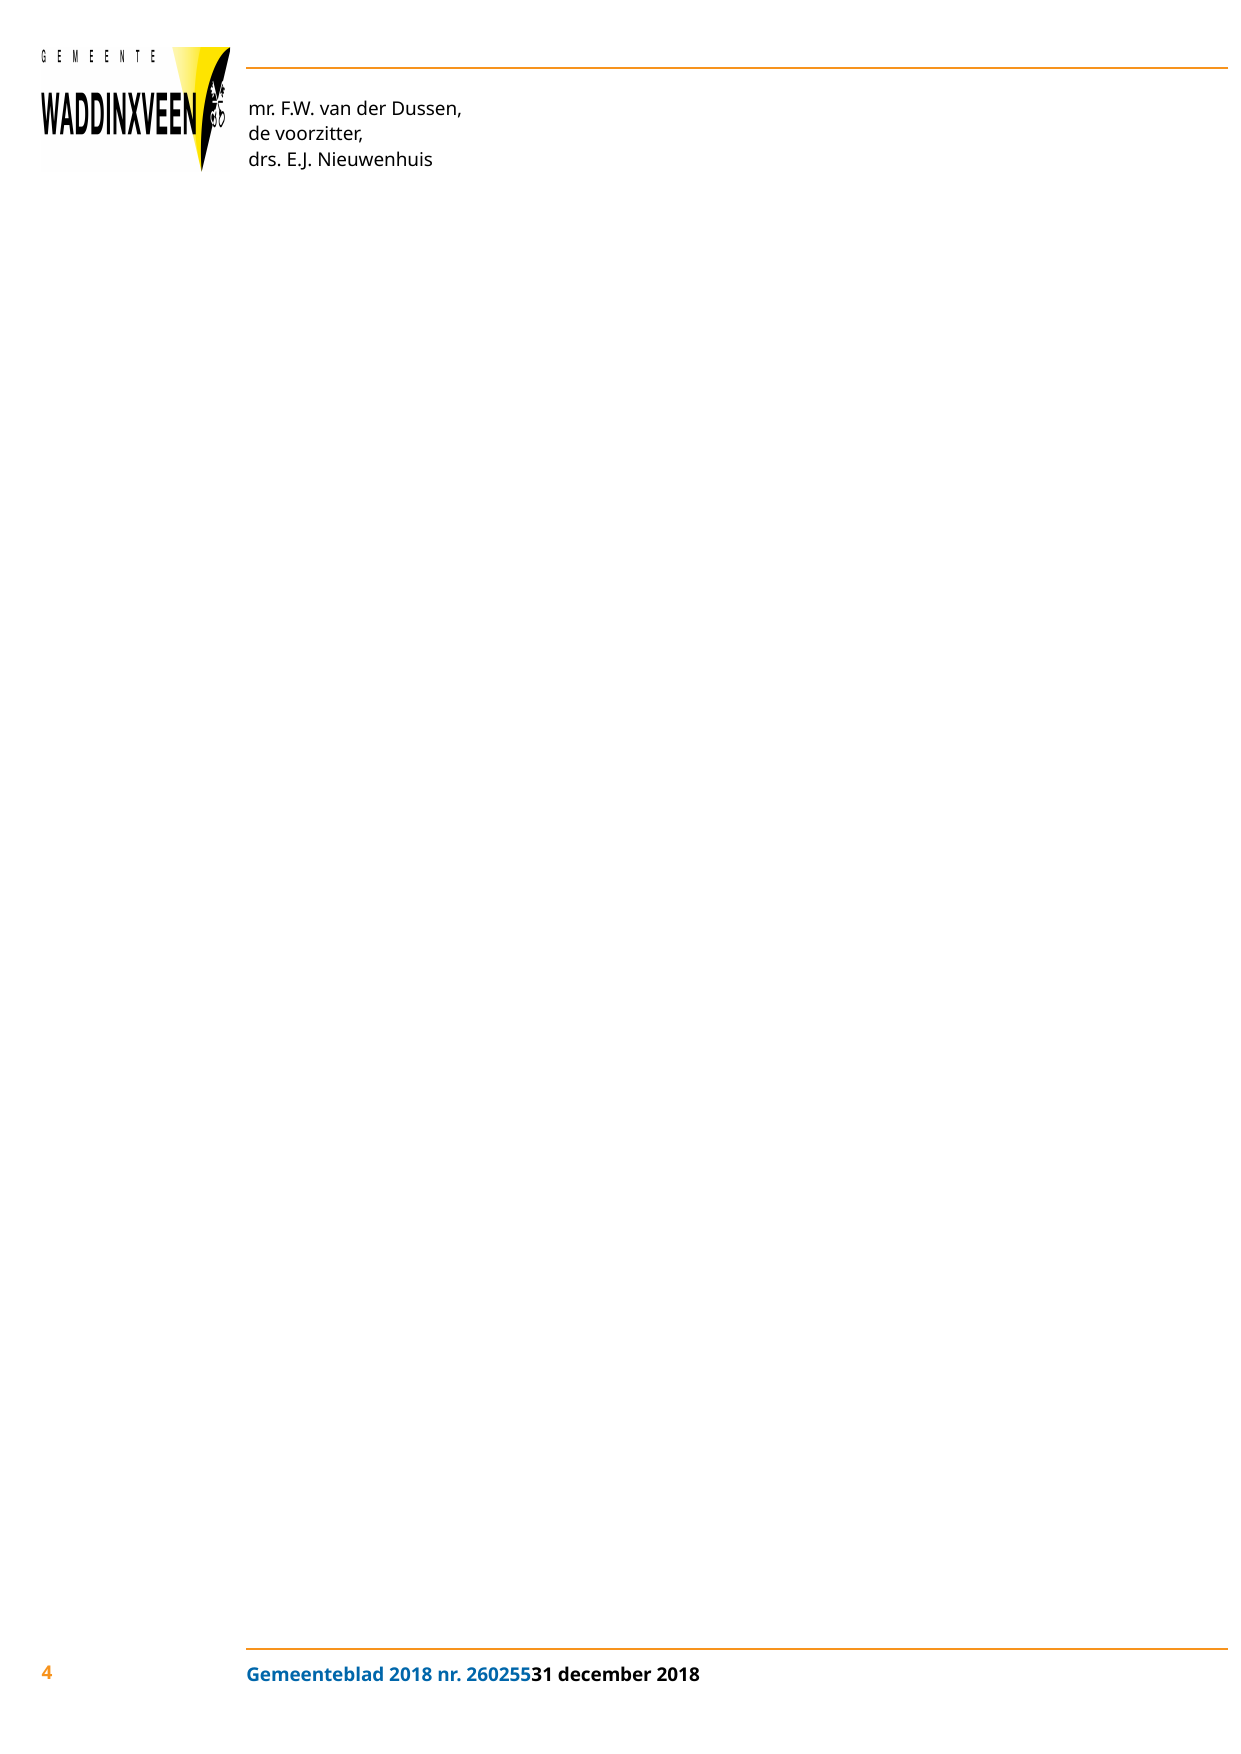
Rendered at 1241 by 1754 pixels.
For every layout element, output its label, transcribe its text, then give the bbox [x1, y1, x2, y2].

text de voorzitter, [248, 121, 1152, 146]
text drs. E.J. Nieuwenhuis [248, 146, 1152, 172]
picture [41, 47, 231, 172]
text mr. F.W. van der Dussen, [248, 95, 1152, 121]
